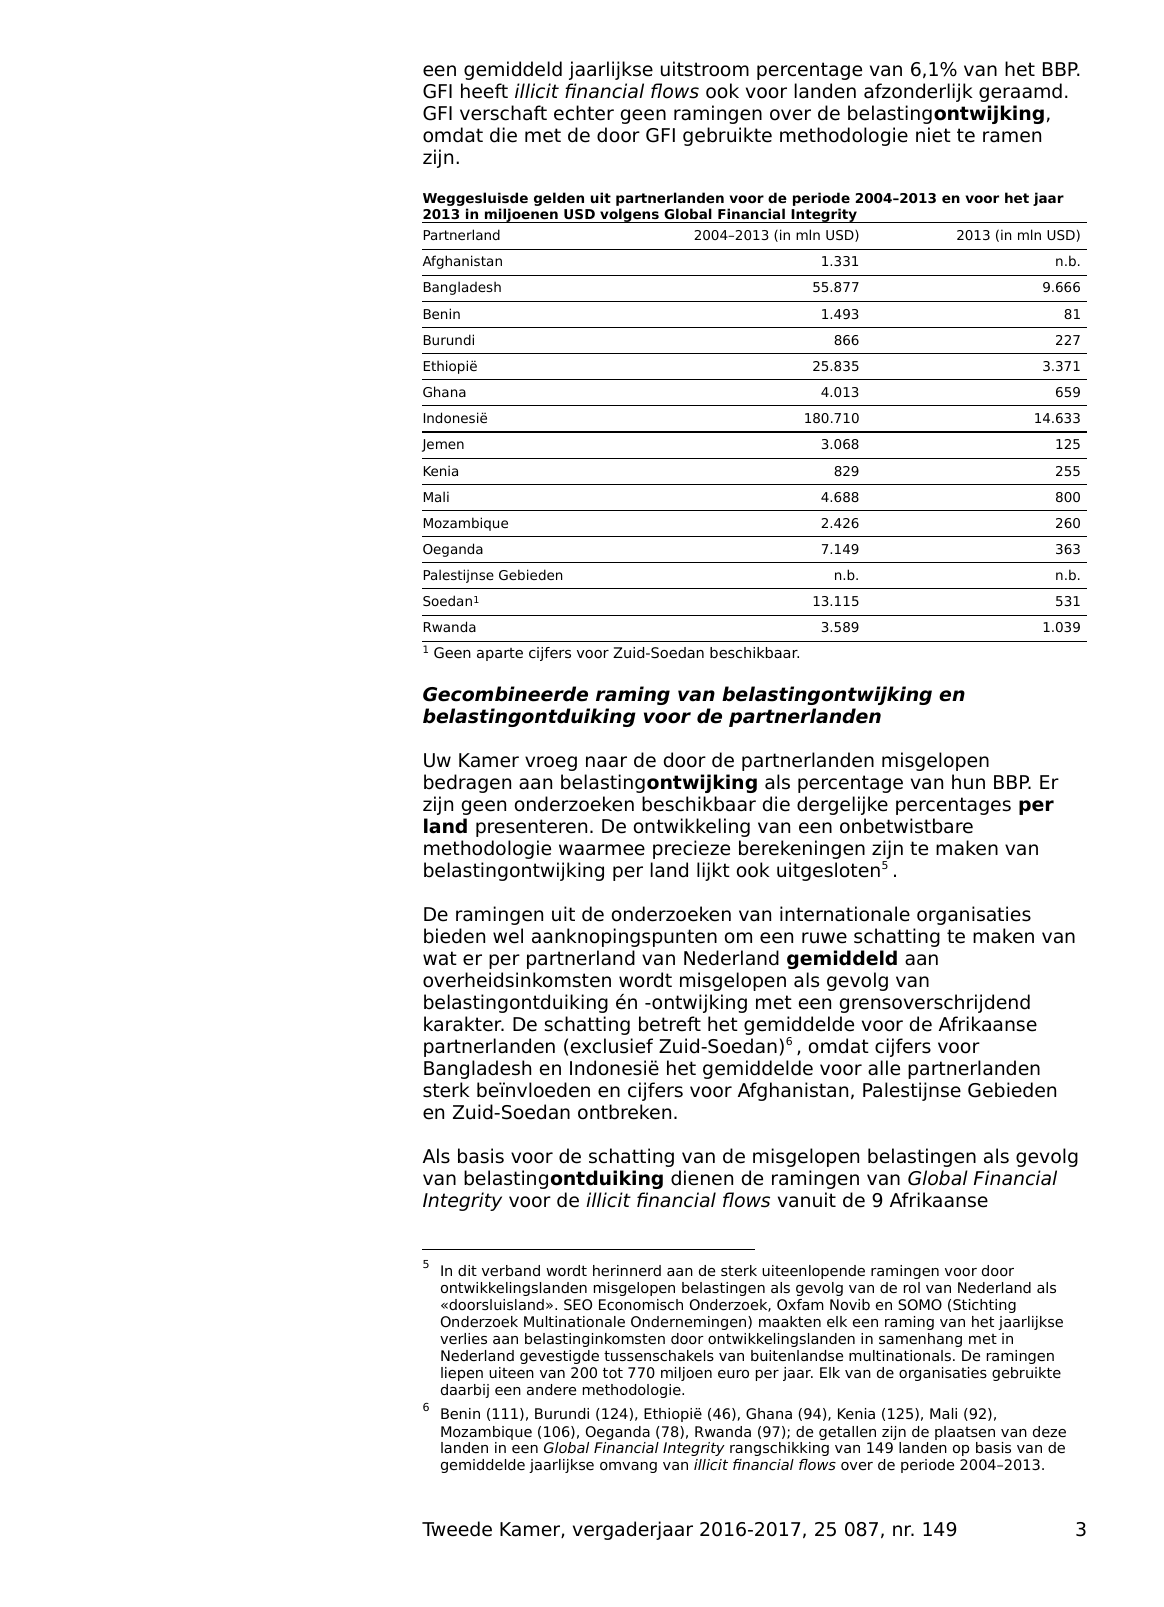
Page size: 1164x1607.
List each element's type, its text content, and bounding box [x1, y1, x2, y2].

table_cell 3.371 [865, 354, 1087, 379]
table_cell 4.688 [644, 485, 865, 510]
table_cell 180.710 [644, 406, 865, 431]
table_cell Kenia [422, 459, 644, 484]
table_cell Palestijnse Gebieden [422, 563, 644, 588]
table_cell Burundi [422, 328, 644, 353]
table_cell Rwanda [422, 616, 644, 641]
table_cell Mali [422, 485, 644, 510]
table_cell 1 Geen aparte cijfers voor Zuid-Soedan beschikbaar. [422, 642, 1087, 661]
table_cell 2004–2013 (in mln USD) [644, 223, 865, 248]
table_header Weggesluisde gelden uit partnerlanden voor de periode 2004–2013 en voor het jaar 2013 in miljoenen USD volgens Global Financial Integrity [422, 191, 1087, 222]
table_cell 3.589 [644, 616, 865, 641]
table_cell 55.877 [644, 276, 865, 301]
table_cell n.b. [865, 563, 1087, 588]
table_cell 363 [865, 537, 1087, 562]
table_cell 14.633 [865, 406, 1087, 431]
table_cell 25.835 [644, 354, 865, 379]
table_cell 260 [865, 511, 1087, 536]
subtitle Gecombineerde raming van belastingontwijking en belastingontduiking voor de partnerlanden [422, 684, 1087, 728]
table_cell 1.493 [644, 302, 865, 327]
table_cell 1.039 [865, 616, 1087, 641]
table_cell 866 [644, 328, 865, 353]
table_cell 7.149 [644, 537, 865, 562]
table_cell 800 [865, 485, 1087, 510]
table_cell 2.426 [644, 511, 865, 536]
text een gemiddeld jaarlijkse uitstroom percentage van 6,1% van het BBP. GFI heeft illicit financial flows ook voor landen afzonderlijk geraamd. GFI verschaft echter geen ramingen over de belastingontwijking, omdat die met de door GFI gebruikte methodologie niet te ramen zijn. [422, 59, 1087, 169]
table_cell n.b. [644, 563, 865, 588]
table_cell 3.068 [644, 433, 865, 458]
table_cell Jemen [422, 433, 644, 458]
table_cell Bangladesh [422, 276, 644, 301]
table_cell 13.115 [644, 589, 865, 614]
table_cell n.b. [865, 250, 1087, 274]
table_cell Oeganda [422, 537, 644, 562]
table_cell 125 [865, 433, 1087, 458]
table_cell Ghana [422, 380, 644, 405]
text Uw Kamer vroeg naar de door de partnerlanden misgelopen bedragen aan belastingontwijking als percentage van hun BBP. Er zijn geen onderzoeken beschikbaar die dergelijke percentages per land presenteren. De ontwikkeling van een onbetwistbare methodologie waarmee precieze berekeningen zijn te maken van belastingontwijking per land lijkt ook uitgesloten. [422, 750, 1087, 882]
table_cell 227 [865, 328, 1087, 353]
text Als basis voor de schatting van de misgelopen belastingen als gevolg van belastingontduiking dienen de ramingen van Global Financial Integrity voor de illicit financial flows vanuit de 9 Afrikaanse [422, 1146, 1087, 1212]
table_cell Afghanistan [422, 250, 644, 274]
table_cell 829 [644, 459, 865, 484]
table_cell 2013 (in mln USD) [865, 223, 1087, 248]
table_cell Mozambique [422, 511, 644, 536]
table_cell 255 [865, 459, 1087, 484]
table_cell 1.331 [644, 250, 865, 274]
table_cell Ethiopië [422, 354, 644, 379]
text In dit verband wordt herinnerd aan de sterk uiteenlopende ramingen voor door ontwikkelingslanden misgelopen belastingen als gevolg van de rol van Nederland als «doorsluisland». SEO Economisch Onderzoek, Oxfam Novib en SOMO (Stichting Onderzoek Multinationale Ondernemingen) maakten elk een raming van het jaarlijkse verlies aan belastinginkomsten door ontwikkelingslanden in samenhang met in Nederland gevestigde tussenschakels van buitenlandse multinationals. De ramingen liepen uiteen van 200 tot 770 miljoen euro per jaar. Elk van de organisaties gebruikte daarbij een andere methodologie. [422, 1258, 1087, 1399]
table_cell 659 [865, 380, 1087, 405]
text Benin (111), Burundi (124), Ethiopië (46), Ghana (94), Kenia (125), Mali (92), Mozambique (106), Oeganda (78), Rwanda (97); de getallen zijn de plaatsen van deze landen in een Global Financial Integrity rangschikking van 149 landen op basis van de gemiddelde jaarlijkse omvang van illicit financial flows over de periode 2004–2013. [422, 1402, 1087, 1474]
table_cell Partnerland [422, 223, 644, 248]
table_cell Soedan1 [422, 589, 644, 614]
text De ramingen uit de onderzoeken van internationale organisaties bieden wel aanknopingspunten om een ruwe schatting te maken van wat er per partnerland van Nederland gemiddeld aan overheidsinkomsten wordt misgelopen als gevolg van belastingontduiking én -ontwijking met een grensoverschrijdend karakter. De schatting betreft het gemiddelde voor de Afrikaanse partnerlanden (exclusief Zuid-Soedan), omdat cijfers voor Bangladesh en Indonesië het gemiddelde voor alle partnerlanden sterk beïnvloeden en cijfers voor Afghanistan, Palestijnse Gebieden en Zuid-Soedan ontbreken. [422, 904, 1087, 1124]
table_cell 531 [865, 589, 1087, 614]
table_cell 9.666 [865, 276, 1087, 301]
table_cell Indonesië [422, 406, 644, 431]
table_cell 81 [865, 302, 1087, 327]
table_cell 4.013 [644, 380, 865, 405]
table_cell Benin [422, 302, 644, 327]
